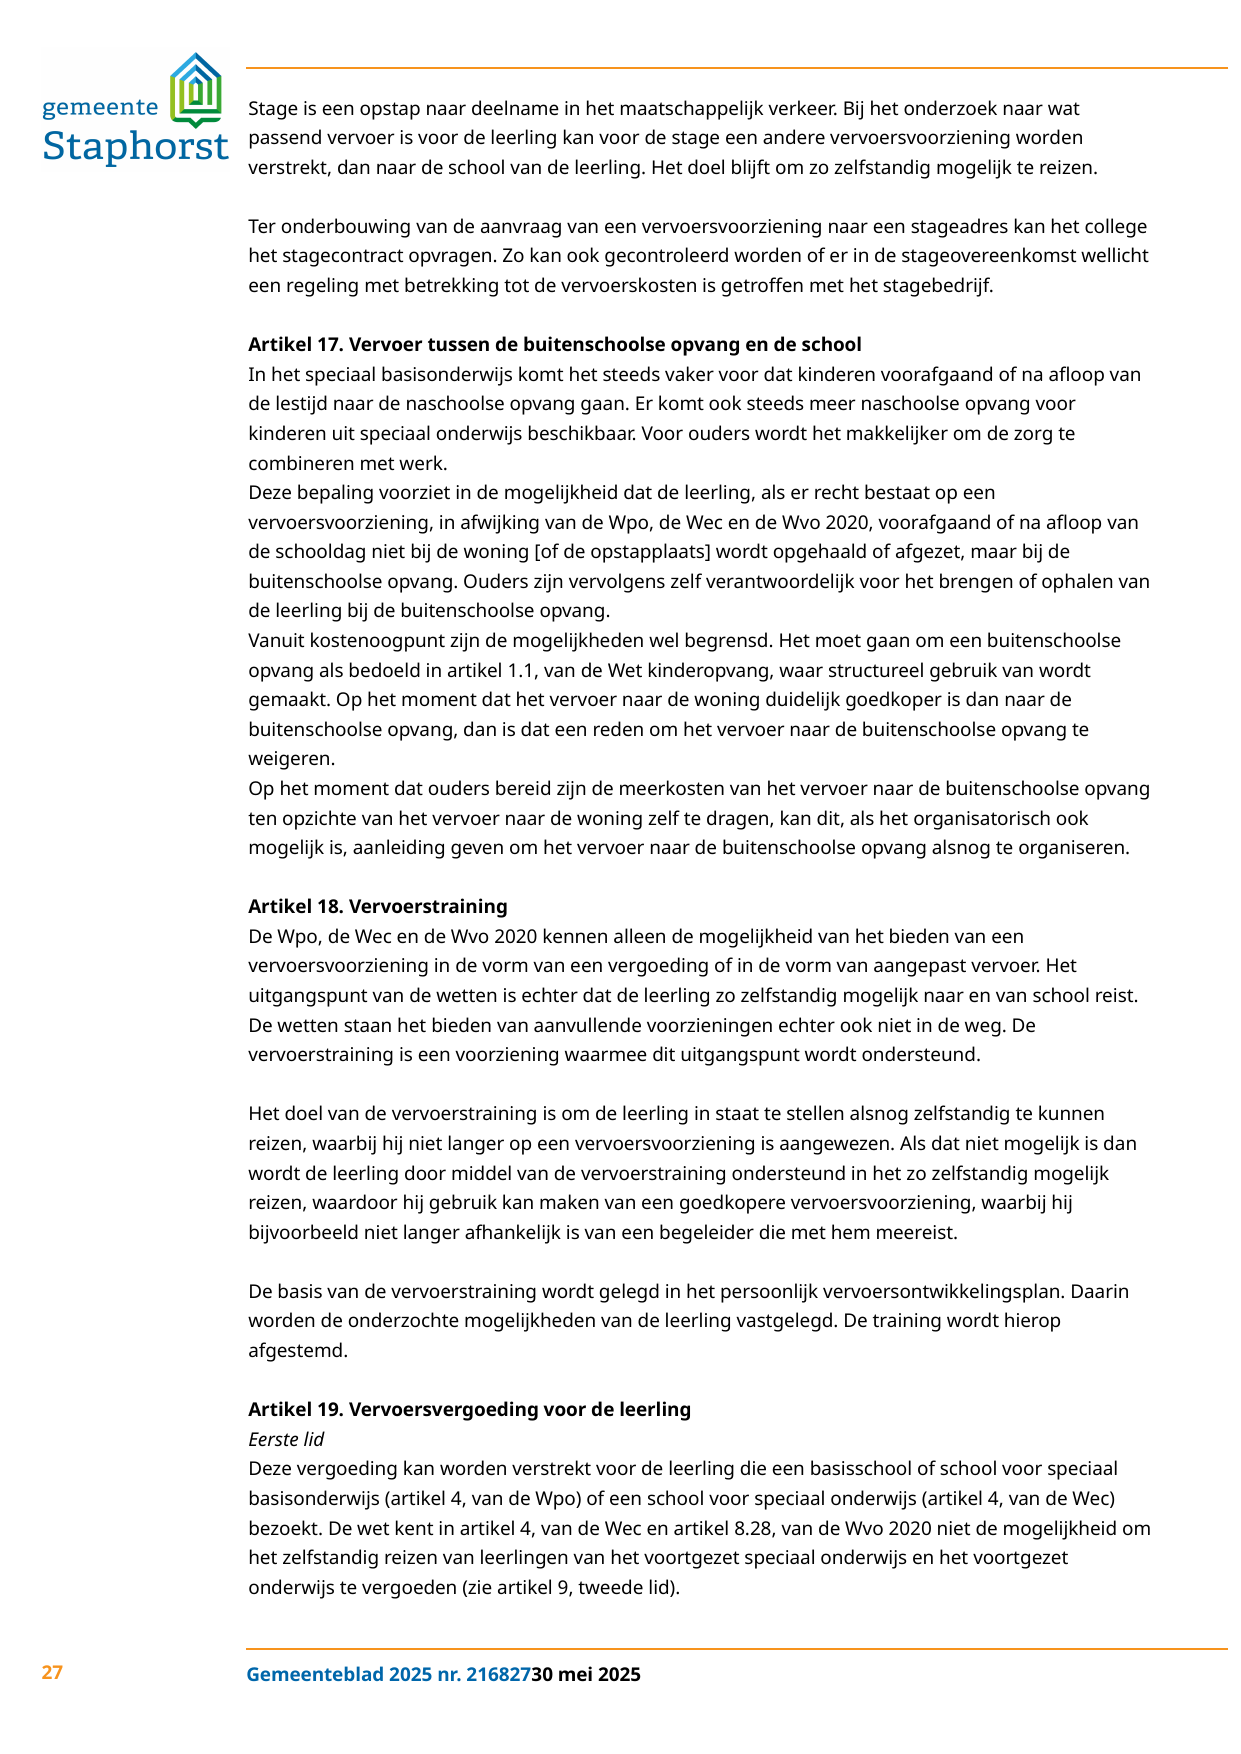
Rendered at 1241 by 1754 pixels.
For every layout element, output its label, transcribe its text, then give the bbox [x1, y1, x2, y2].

text Op het moment dat ouders bereid zijn de meerkosten van het vervoer naar de buitenschoolse opvang ten opzichte van het vervoer naar de woning zelf te dragen, kan dit, als het organisatorisch ook mogelijk is, aanleiding geven om het vervoer naar de buitenschoolse opvang alsnog te organiseren. [248, 775, 1152, 860]
text Eerste lid [248, 1426, 1152, 1452]
text Ter onderbouwing van de aanvraag van een vervoersvoorziening naar een stageadres kan het college het stagecontract opvragen. Zo kan ook gecontroleerd worden of er in de stageovereenkomst wellicht een regeling met betrekking tot de vervoerskosten is getroffen met het stagebedrijf. [248, 213, 1152, 298]
text De basis van de vervoerstraining wordt gelegd in het persoonlijk vervoersontwikkelingsplan. Daarin worden de onderzochte mogelijkheden van de leerling vastgelegd. De training wordt hierop afgestemd. [248, 1278, 1152, 1363]
text In het speciaal basisonderwijs komt het steeds vaker voor dat kinderen voorafgaand of na afloop van de lestijd naar de naschoolse opvang gaan. Er komt ook steeds meer naschoolse opvang voor kinderen uit speciaal onderwijs beschikbaar. Voor ouders wordt het makkelijker om de zorg te combineren met werk. [248, 361, 1152, 476]
text Artikel 18. Vervoerstraining [248, 893, 1152, 919]
text Het doel van de vervoerstraining is om de leerling in staat te stellen alsnog zelfstandig te kunnen reizen, waarbij hij niet langer op een vervoersvoorziening is aangewezen. Als dat niet mogelijk is dan wordt de leerling door middel van de vervoerstraining ondersteund in het zo zelfstandig mogelijk reizen, waardoor hij gebruik kan maken van een goedkopere vervoersvoorziening, waarbij hij bijvoorbeeld niet langer afhankelijk is van een begeleider die met hem meereist. [248, 1101, 1152, 1245]
text Stage is een opstap naar deelname in het maatschappelijk verkeer. Bij het onderzoek naar wat passend vervoer is voor de leerling kan voor de stage een andere vervoersvoorziening worden verstrekt, dan naar de school van de leerling. Het doel blijft om zo zelfstandig mogelijk te reizen. [248, 95, 1152, 180]
text Deze vergoeding kan worden verstrekt voor de leerling die een basisschool of school voor speciaal basisonderwijs (artikel 4, van de Wpo) of een school voor speciaal onderwijs (artikel 4, van de Wec) bezoekt. De wet kent in artikel 4, van de Wec en artikel 8.28, van de Wvo 2020 niet de mogelijkheid om het zelfstandig reizen van leerlingen van het voortgezet speciaal onderwijs en het voortgezet onderwijs te vergoeden (zie artikel 9, tweede lid). [248, 1456, 1152, 1600]
text De Wpo, de Wec en de Wvo 2020 kennen alleen de mogelijkheid van het bieden van een vervoersvoorziening in de vorm van een vergoeding of in de vorm van aangepast vervoer. Het uitgangspunt van de wetten is echter dat de leerling zo zelfstandig mogelijk naar en van school reist. De wetten staan het bieden van aanvullende voorzieningen echter ook niet in de weg. De vervoerstraining is een voorziening waarmee dit uitgangspunt wordt ondersteund. [248, 923, 1152, 1067]
text Deze bepaling voorziet in de mogelijkheid dat de leerling, als er recht bestaat op een vervoersvoorziening, in afwijking van de Wpo, de Wec en de Wvo 2020, voorafgaand of na afloop van de schooldag niet bij de woning [of de opstapplaats] wordt opgehaald of afgezet, maar bij de buitenschoolse opvang. Ouders zijn vervolgens zelf verantwoordelijk voor het brengen of ophalen van de leerling bij de buitenschoolse opvang. [248, 479, 1152, 623]
text Vanuit kostenoogpunt zijn de mogelijkheden wel begrensd. Het moet gaan om een buitenschoolse opvang als bedoeld in artikel 1.1, van de Wet kinderopvang, waar structureel gebruik van wordt gemaakt. Op het moment dat het vervoer naar de woning duidelijk goedkoper is dan naar de buitenschoolse opvang, dan is dat een reden om het vervoer naar de buitenschoolse opvang te weigeren. [248, 627, 1152, 771]
text Artikel 17. Vervoer tussen de buitenschoolse opvang en de school [248, 331, 1152, 357]
text Artikel 19. Vervoersvergoeding voor de leerling [248, 1396, 1152, 1422]
picture [41, 47, 231, 172]
